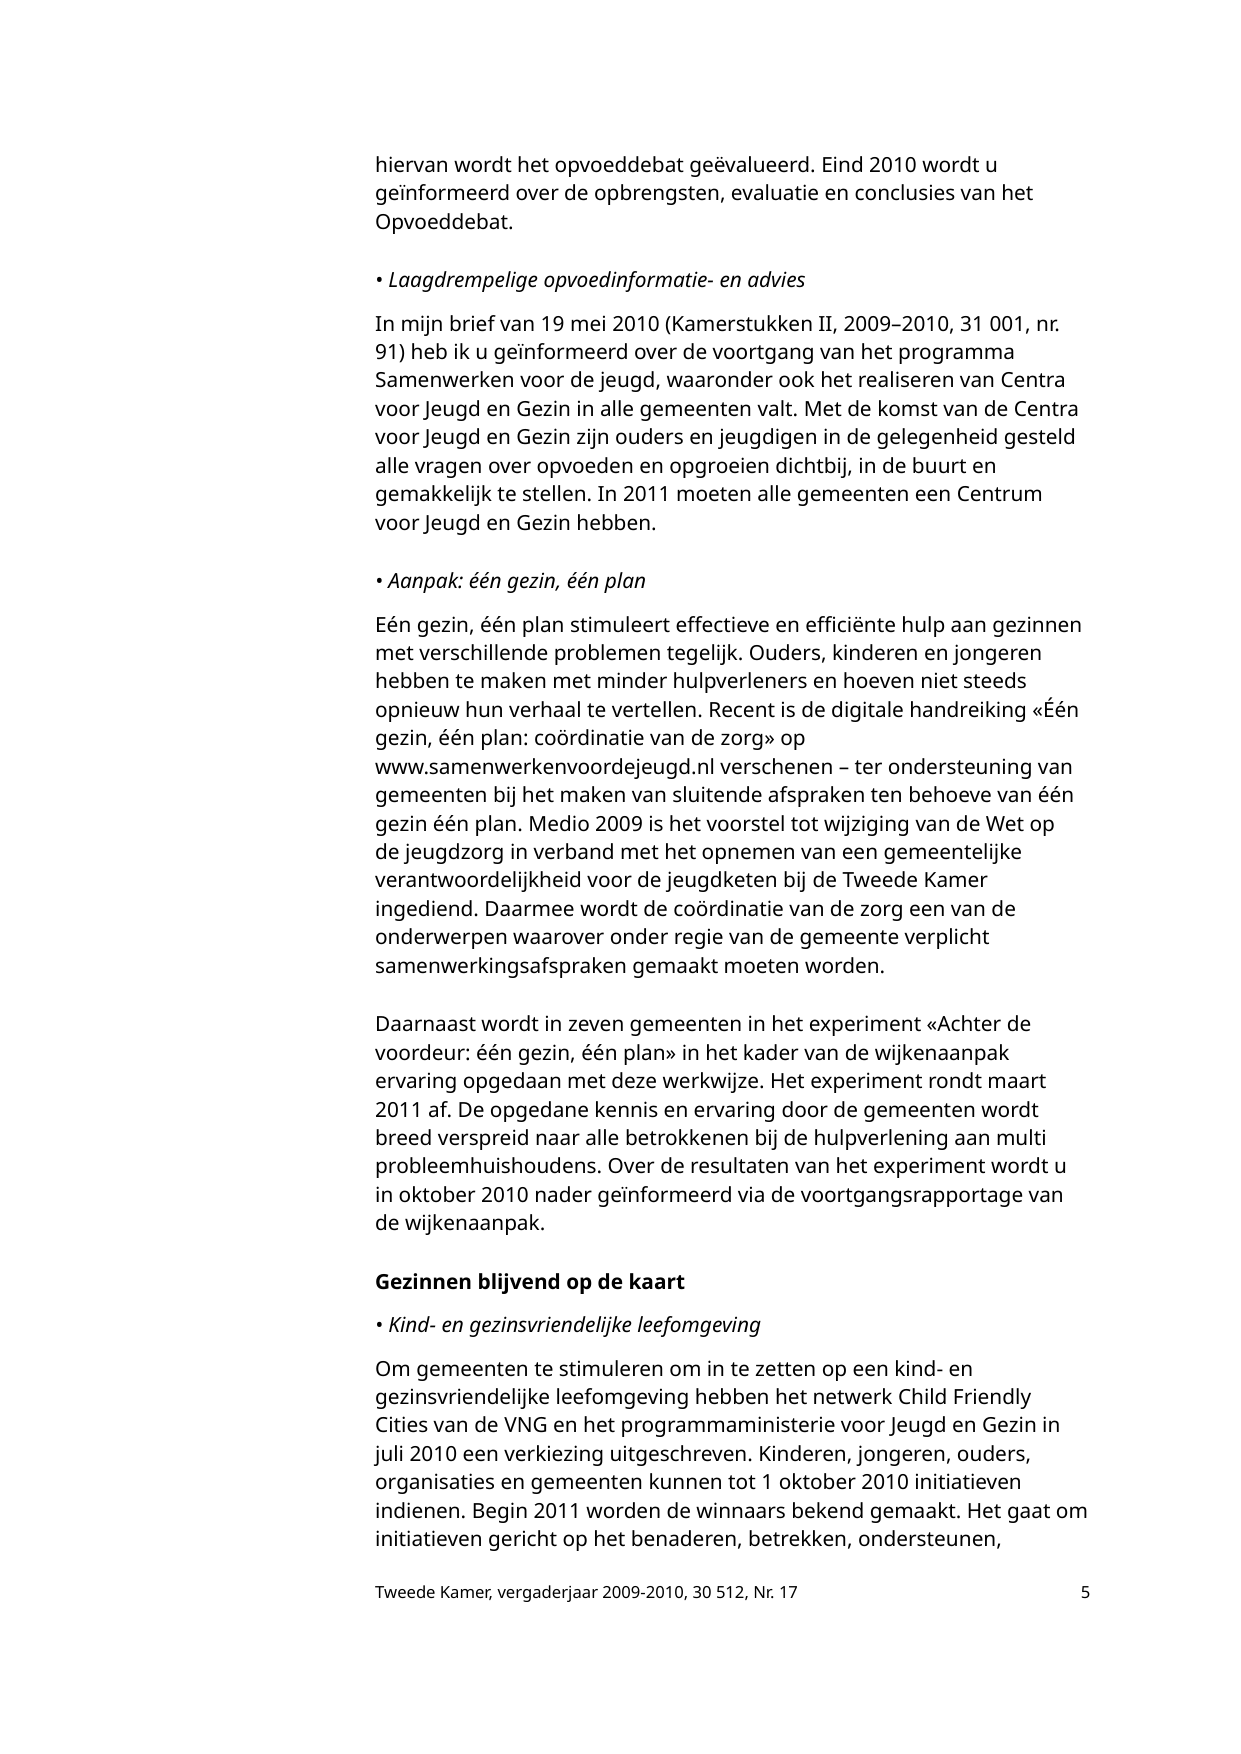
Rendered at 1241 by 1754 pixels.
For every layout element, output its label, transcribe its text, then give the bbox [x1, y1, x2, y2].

text Gezinnen blijvend op de kaart [375, 1267, 1090, 1295]
text • Aanpak: één gezin, één plan [375, 566, 1090, 595]
text Om gemeenten te stimuleren om in te zetten op een kind- en gezinsvriendelijke leefomgeving hebben het netwerk Child Friendly Cities van de VNG en het programmaministerie voor Jeugd en Gezin in juli 2010 een verkiezing uitgeschreven. Kinderen, jongeren, ouders, organisaties en gemeenten kunnen tot 1 oktober 2010 initiatieven indienen. Begin 2011 worden de winnaars bekend gemaakt. Het gaat om initiatieven gericht op het benaderen, betrekken, ondersteunen, [375, 1354, 1090, 1553]
text hiervan wordt het opvoeddebat geëvalueerd. Eind 2010 wordt u geïnformeerd over de opbrengsten, evaluatie en conclusies van het Opvoeddebat. [375, 150, 1090, 235]
text Daarnaast wordt in zeven gemeenten in het experiment «Achter de voordeur: één gezin, één plan» in het kader van de wijkenaanpak ervaring opgedaan met deze werkwijze. Het experiment rondt maart 2011 af. De opgedane kennis en ervaring door de gemeenten wordt breed verspreid naar alle betrokkenen bij de hulpverlening aan multi probleemhuishoudens. Over de resultaten van het experiment wordt u in oktober 2010 nader geïnformeerd via de voortgangsrapportage van de wijkenaanpak. [375, 1009, 1090, 1237]
text Eén gezin, één plan stimuleert effectieve en efficiënte hulp aan gezinnen met verschillende problemen tegelijk. Ouders, kinderen en jongeren hebben te maken met minder hulpverleners en hoeven niet steeds opnieuw hun verhaal te vertellen. Recent is de digitale handreiking «Één gezin, één plan: coördinatie van de zorg» op www.samenwerkenvoordejeugd.nl verschenen – ter ondersteuning van gemeenten bij het maken van sluitende afspraken ten behoeve van één gezin één plan. Medio 2009 is het voorstel tot wijziging van de Wet op de jeugdzorg in verband met het opnemen van een gemeentelijke verantwoordelijkheid voor de jeugdketen bij de Tweede Kamer ingediend. Daarmee wordt de coördinatie van de zorg een van de onderwerpen waarover onder regie van de gemeente verplicht samenwerkingsafspraken gemaakt moeten worden. [375, 610, 1090, 979]
text • Kind- en gezinsvriendelijke leefomgeving [375, 1310, 1090, 1339]
text • Laagdrempelige opvoedinformatie- en advies [375, 265, 1090, 294]
text In mijn brief van 19 mei 2010 (Kamerstukken II, 2009–2010, 31 001, nr. 91) heb ik u geïnformeerd over de voortgang van het programma Samenwerken voor de jeugd, waaronder ook het realiseren van Centra voor Jeugd en Gezin in alle gemeenten valt. Met de komst van de Centra voor Jeugd en Gezin zijn ouders en jeugdigen in de gelegenheid gesteld alle vragen over opvoeden en opgroeien dichtbij, in de buurt en gemakkelijk te stellen. In 2011 moeten alle gemeenten een Centrum voor Jeugd en Gezin hebben. [375, 309, 1090, 536]
